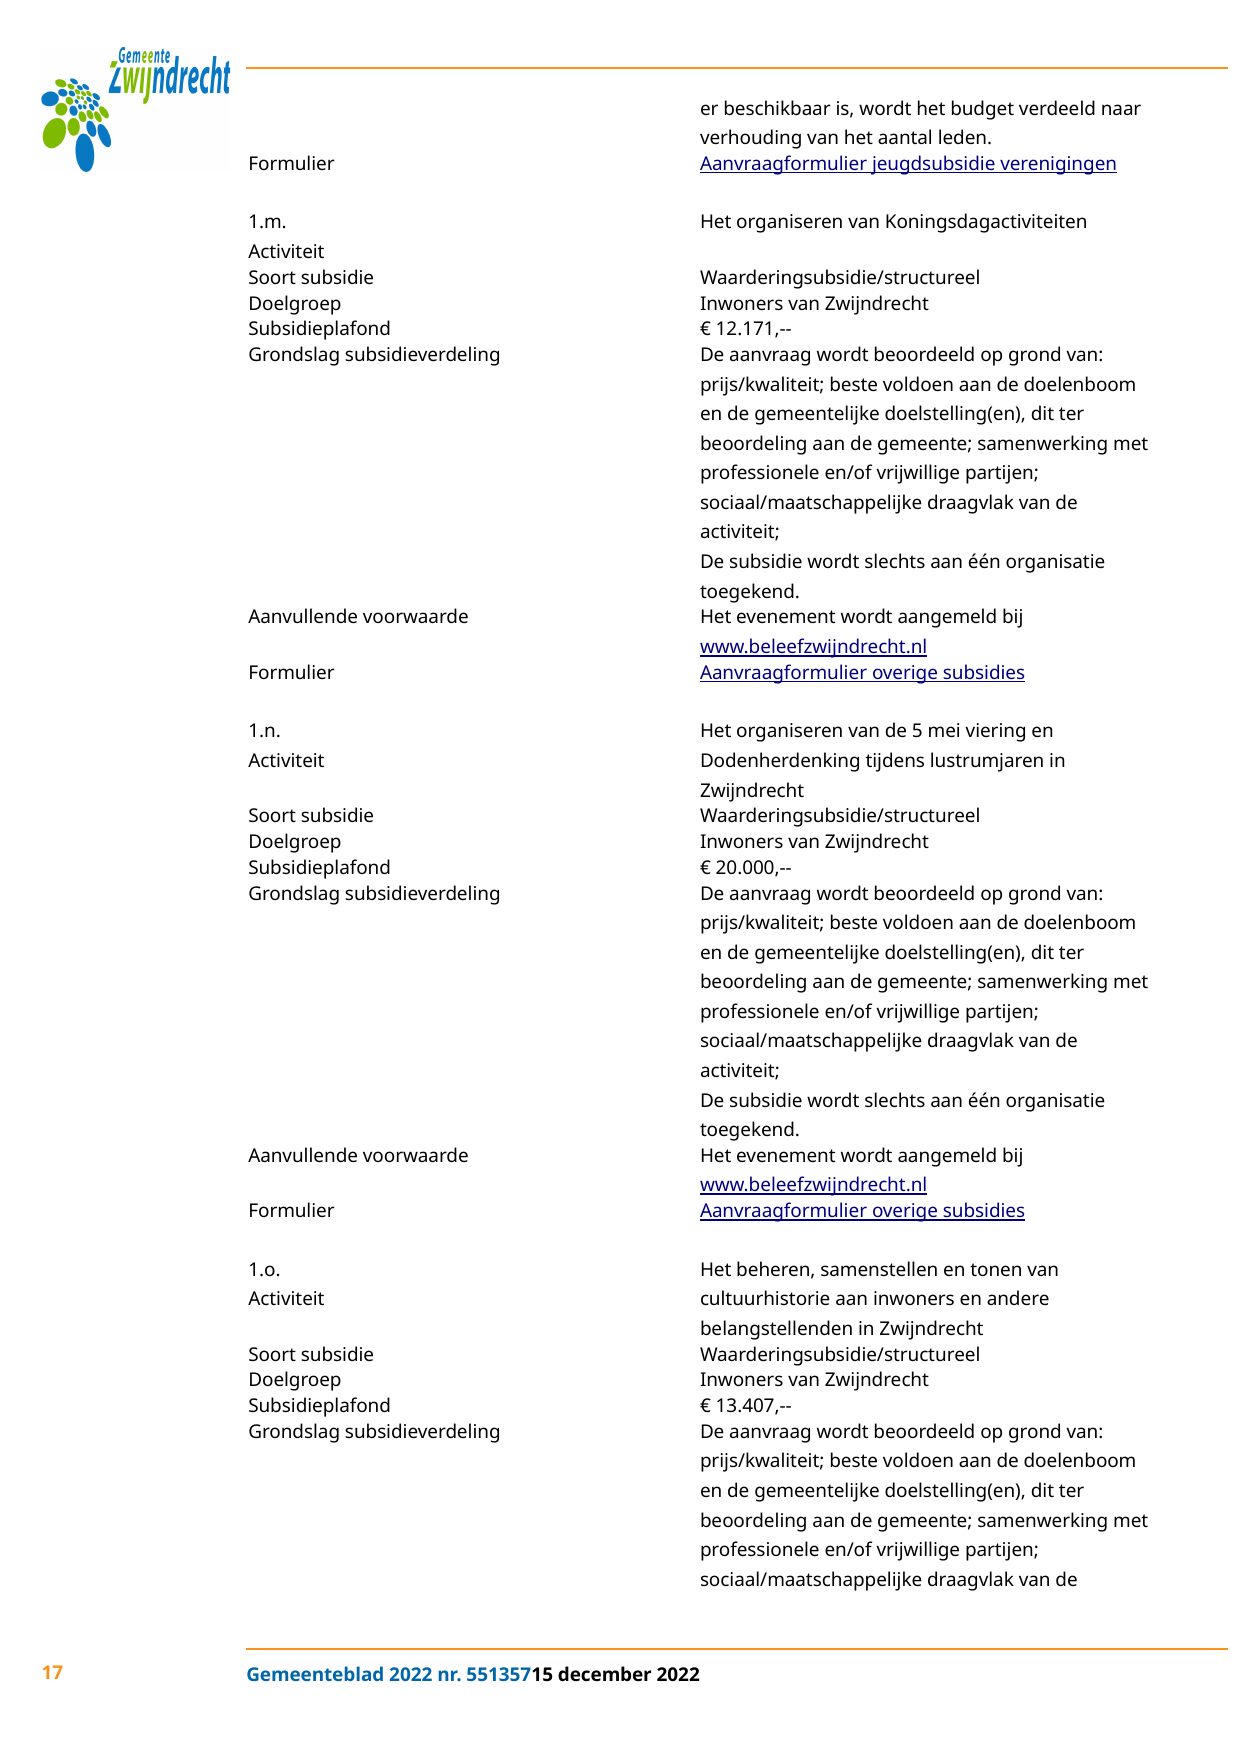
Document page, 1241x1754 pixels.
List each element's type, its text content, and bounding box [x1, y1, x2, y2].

table_cell Formulier [248, 659, 700, 685]
table_cell Grondslag subsidieverdeling [248, 341, 700, 604]
table_header Het organiseren van de 5 mei viering en Dodenherdenking tijdens lustrumjaren in Zwijndrecht [700, 718, 1152, 802]
table_cell Subsidieplafond [248, 854, 700, 880]
table_cell Aanvraagformulier overige subsidies [700, 659, 1152, 685]
table_cell Grondslag subsidieverdeling [248, 880, 700, 1142]
table_cell Het evenement wordt aangemeld bij www.beleefzwijndrecht.nl [700, 604, 1152, 659]
table_header 1.o. Activiteit [248, 1256, 700, 1341]
table_cell Subsidieplafond [248, 316, 700, 341]
table_cell Formulier [248, 150, 700, 176]
table_cell Aanvraagformulier jeugdsubsidie verenigingen [700, 150, 1152, 176]
table_cell [248, 95, 700, 150]
table_cell Aanvullende voorwaarde [248, 604, 700, 659]
table_cell Aanvraagformulier overige subsidies [700, 1198, 1152, 1223]
table_cell Waarderingsubsidie/structureel [700, 803, 1152, 828]
table_header 1.n. Activiteit [248, 718, 700, 802]
table_cell Doelgroep [248, 1367, 700, 1392]
table_cell Doelgroep [248, 290, 700, 316]
table_cell Soort subsidie [248, 264, 700, 290]
table_cell Waarderingsubsidie/structureel [700, 264, 1152, 290]
table_cell Formulier [248, 1198, 700, 1223]
table_cell Doelgroep [248, 828, 700, 854]
table_cell € 12.171,-- [700, 316, 1152, 341]
table_cell Inwoners van Zwijndrecht [700, 828, 1152, 854]
table_cell Aanvullende voorwaarde [248, 1142, 700, 1197]
table_cell € 13.407,-- [700, 1393, 1152, 1418]
table_header Het beheren, samenstellen en tonen van cultuurhistorie aan inwoners en andere belangstellenden in Zwijndrecht [700, 1256, 1152, 1341]
table_cell Soort subsidie [248, 1341, 700, 1367]
table_cell Het evenement wordt aangemeld bij www.beleefzwijndrecht.nl [700, 1142, 1152, 1197]
table_cell De aanvraag wordt beoordeeld op grond van: prijs/kwaliteit; beste voldoen aan de doelenboom en de gemeentelijke doelstelling(en), dit ter beoordeling aan de gemeente; samenwerking met professionele en/of vrijwillige partijen; sociaal/maatschappelijke draagvlak van de activiteit; De subsidie wordt slechts aan één organisatie toegekend. [700, 880, 1152, 1142]
table_cell Inwoners van Zwijndrecht [700, 1367, 1152, 1392]
table_header Het organiseren van Koningsdagactiviteiten [700, 209, 1152, 264]
table_cell Soort subsidie [248, 803, 700, 828]
table_cell Subsidieplafond [248, 1393, 700, 1418]
table_cell Grondslag subsidieverdeling [248, 1418, 700, 1592]
table_header 1.m. Activiteit [248, 209, 700, 264]
table_cell De aanvraag wordt beoordeeld op grond van: prijs/kwaliteit; beste voldoen aan de doelenboom en de gemeentelijke doelstelling(en), dit ter beoordeling aan de gemeente; samenwerking met professionele en/of vrijwillige partijen; sociaal/maatschappelijke draagvlak van de activiteit; De subsidie wordt slechts aan één organisatie toegekend. [700, 341, 1152, 604]
table_cell er beschikbaar is, wordt het budget verdeeld naar verhouding van het aantal leden. [700, 95, 1152, 150]
table_cell € 20.000,-- [700, 854, 1152, 880]
table_cell Inwoners van Zwijndrecht [700, 290, 1152, 316]
table_cell De aanvraag wordt beoordeeld op grond van: prijs/kwaliteit; beste voldoen aan de doelenboom en de gemeentelijke doelstelling(en), dit ter beoordeling aan de gemeente; samenwerking met professionele en/of vrijwillige partijen; sociaal/maatschappelijke draagvlak van de [700, 1418, 1152, 1592]
picture [41, 47, 231, 172]
table_cell Waarderingsubsidie/structureel [700, 1341, 1152, 1367]
